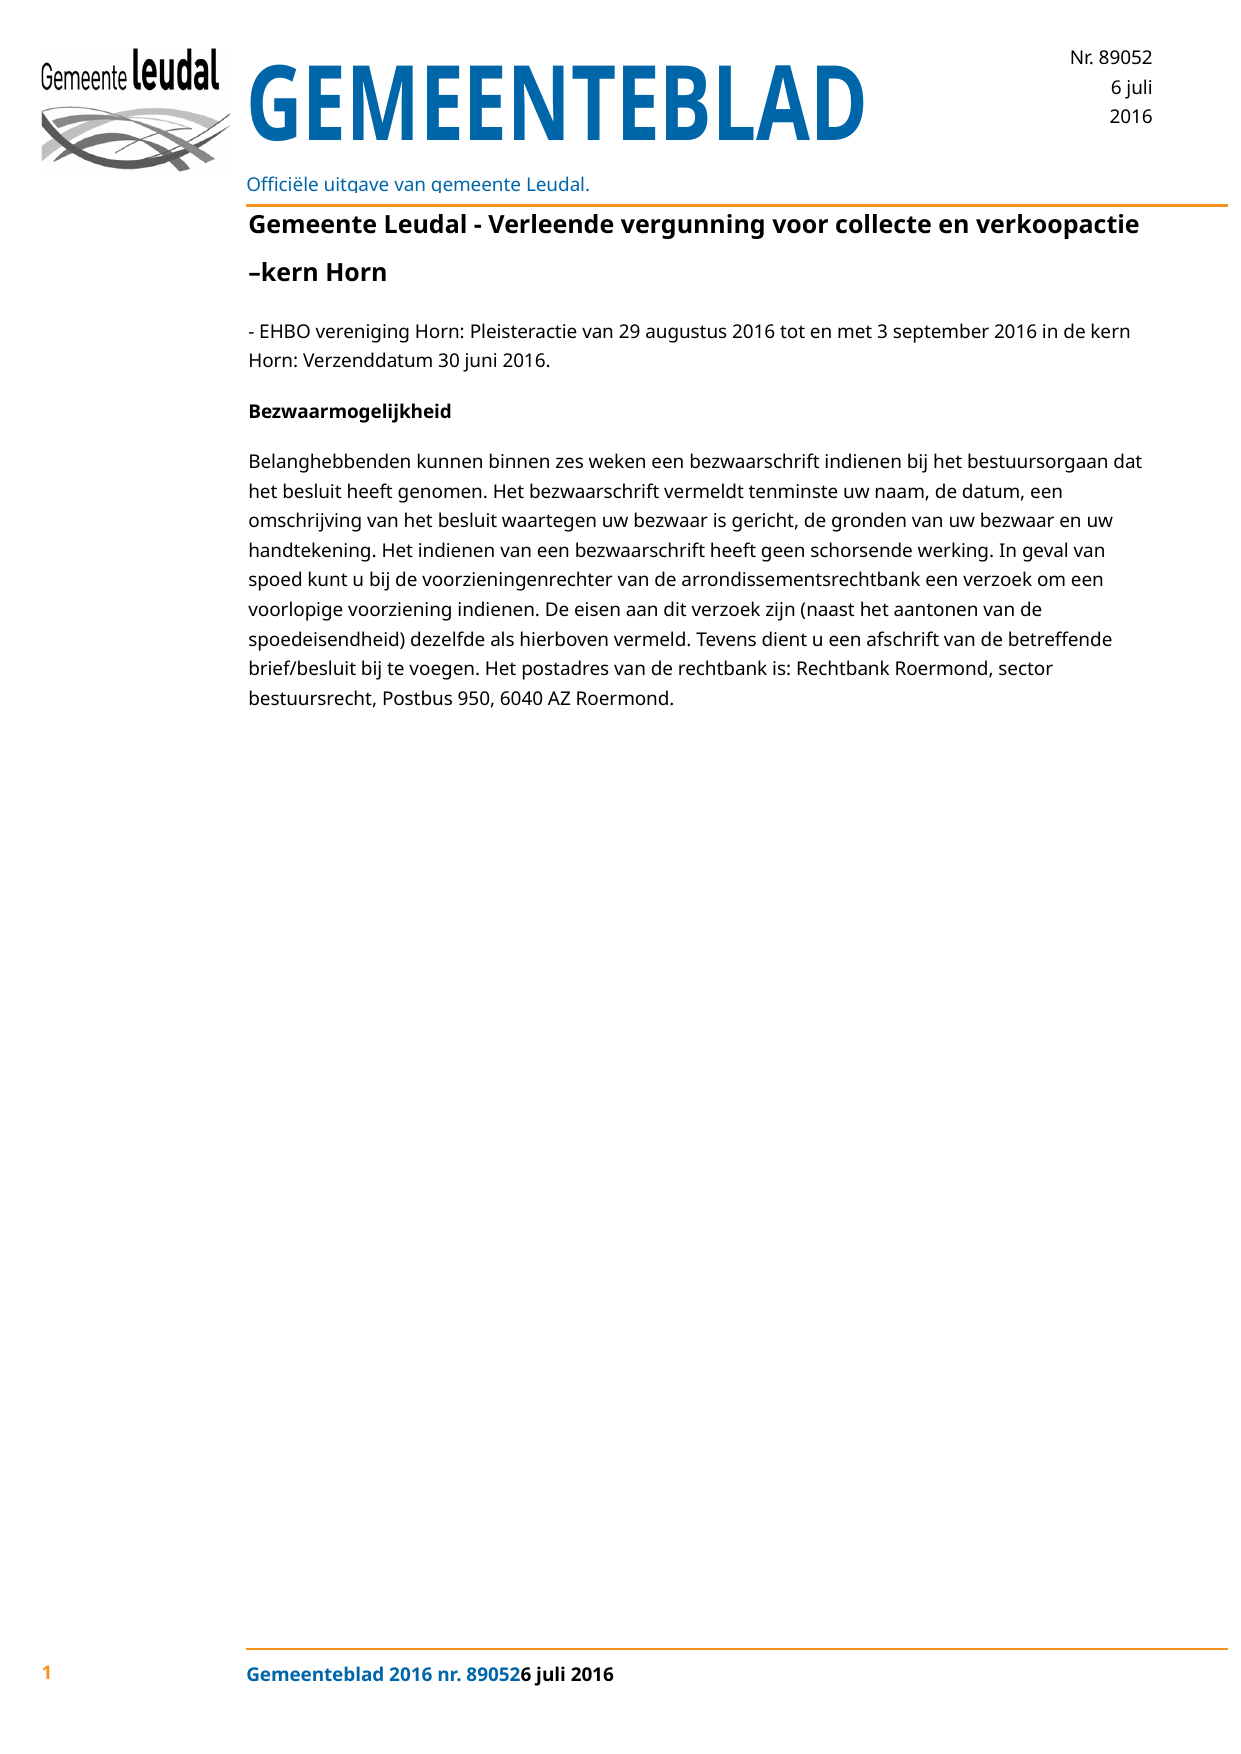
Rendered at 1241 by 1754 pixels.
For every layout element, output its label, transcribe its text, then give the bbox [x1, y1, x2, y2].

text Bezwaarmogelijkheid [248, 398, 1152, 424]
picture [41, 47, 231, 172]
text Gemeente Leudal - Verleende vergunning voor collecte en verkoopactie –kern Horn [248, 207, 1152, 288]
text - EHBO vereniging Horn: Pleisteractie van 29 augustus 2016 tot en met 3 september 2016 in de kern Horn: Verzenddatum 30 juni 2016. [248, 318, 1152, 373]
text Belanghebbenden kunnen binnen zes weken een bezwaarschrift indienen bij het bestuursorgaan dat het besluit heeft genomen. Het bezwaarschrift vermeldt tenminste uw naam, de datum, een omschrijving van het besluit waartegen uw bezwaar is gericht, de gronden van uw bezwaar en uw handtekening. Het indienen van een bezwaarschrift heeft geen schorsende werking. In geval van spoed kunt u bij de voorzieningenrechter van de arrondissementsrechtbank een verzoek om een voorlopige voorziening indienen. De eisen aan dit verzoek zijn (naast het aantonen van de spoedeisendheid) dezelfde als hierboven vermeld. Tevens dient u een afschrift van de betreffende brief/besluit bij te voegen. Het postadres van de rechtbank is: Rechtbank Roermond, sector bestuursrecht, Postbus 950, 6040 AZ Roermond. [248, 448, 1152, 711]
